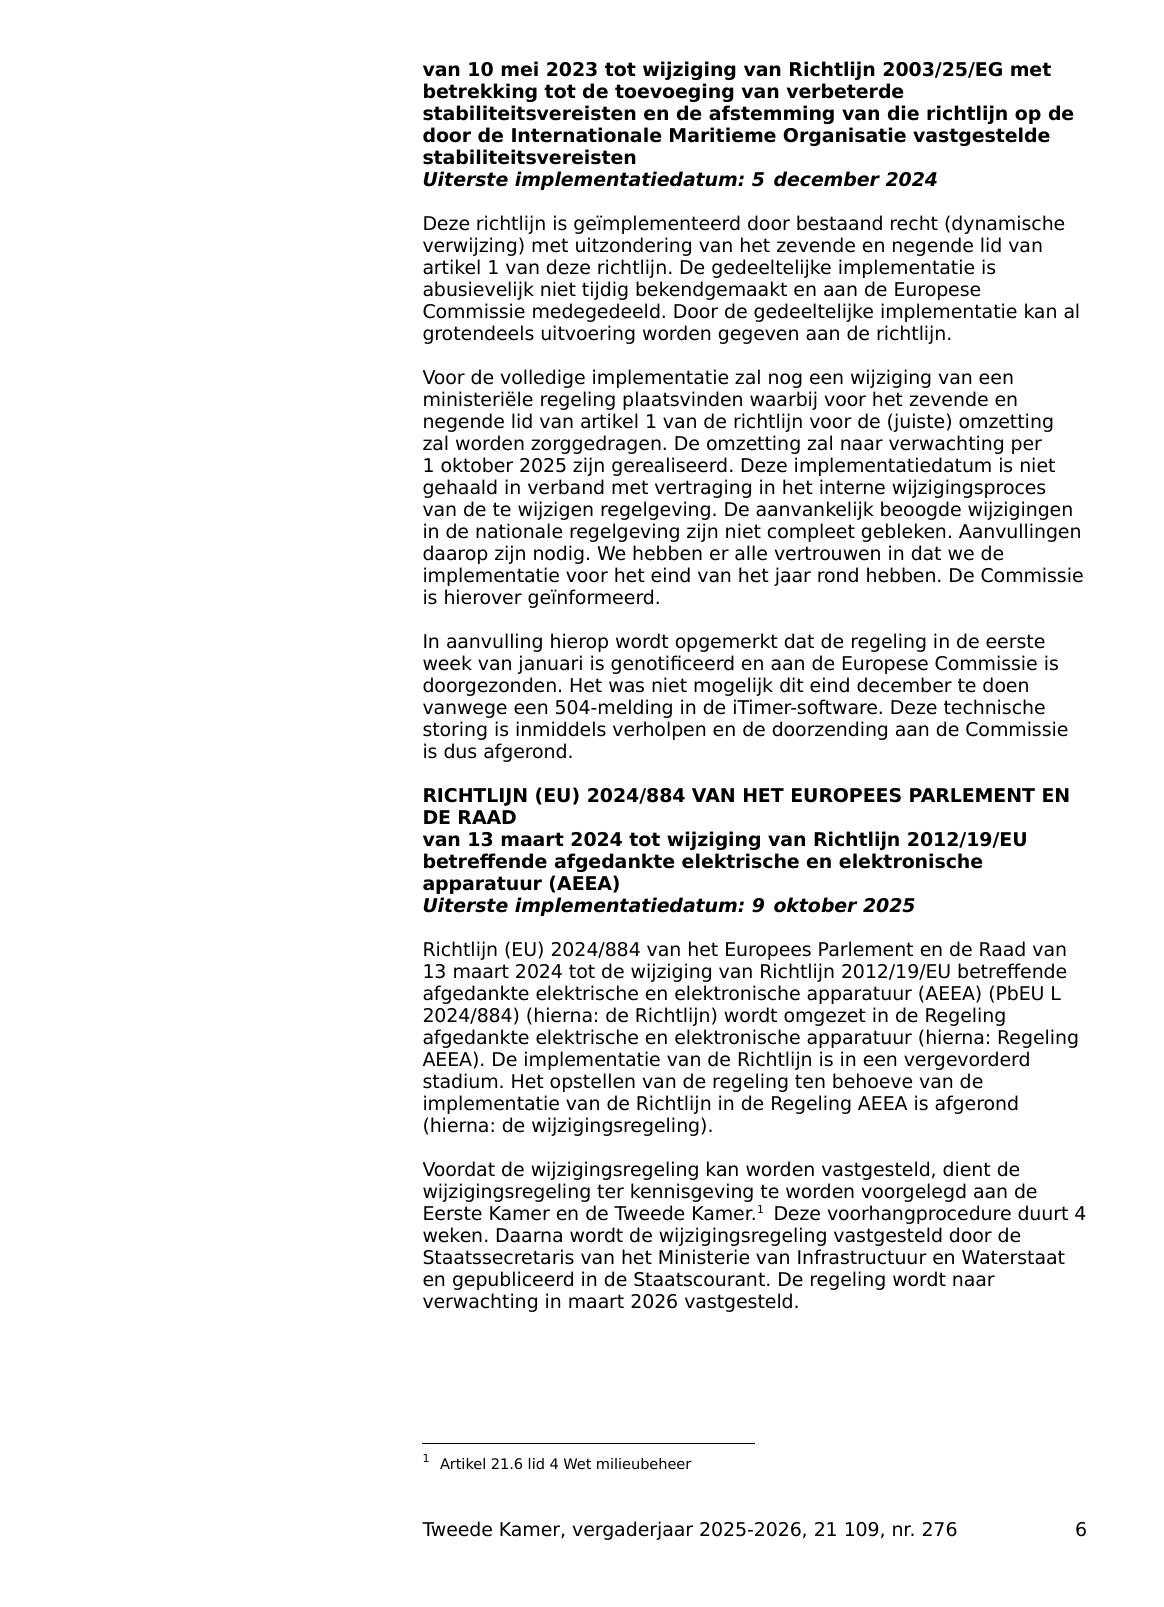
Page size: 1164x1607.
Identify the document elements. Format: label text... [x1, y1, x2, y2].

text van 10 mei 2023 tot wijziging van Richtlijn 2003/25/EG met betrekking tot de toevoeging van verbeterde stabiliteitsvereisten en de afstemming van die richtlijn op de door de Internationale Maritieme Organisatie vastgestelde stabiliteitsvereisten [422, 59, 1087, 169]
text In aanvulling hierop wordt opgemerkt dat de regeling in de eerste week van januari is genotificeerd en aan de Europese Commissie is doorgezonden. Het was niet mogelijk dit eind december te doen vanwege een 504-melding in de iTimer-software. Deze technische storing is inmiddels verholpen en de doorzending aan de Commissie is dus afgerond. [422, 631, 1087, 763]
text Uiterste implementatiedatum: 5 december 2024 [422, 169, 1087, 191]
text Deze richtlijn is geïmplementeerd door bestaand recht (dynamische verwijzing) met uitzondering van het zevende en negende lid van artikel 1 van deze richtlijn. De gedeeltelijke implementatie is abusievelijk niet tijdig bekendgemaakt en aan de Europese Commissie medegedeeld. Door de gedeeltelijke implementatie kan al grotendeels uitvoering worden gegeven aan de richtlijn. [422, 213, 1087, 345]
text Voordat de wijzigingsregeling kan worden vastgesteld, dient de wijzigingsregeling ter kennisgeving te worden voorgelegd aan de Eerste Kamer en de Tweede Kamer. Deze voorhangprocedure duurt 4 weken. Daarna wordt de wijzigingsregeling vastgesteld door de Staatssecretaris van het Ministerie van Infrastructuur en Waterstaat en gepubliceerd in de Staatscourant. De regeling wordt naar verwachting in maart 2026 vastgesteld. [422, 1159, 1087, 1313]
text van 13 maart 2024 tot wijziging van Richtlijn 2012/19/EU betreffende afgedankte elektrische en elektronische apparatuur (AEEA) [422, 829, 1087, 895]
text RICHTLIJN (EU) 2024/884 VAN HET EUROPEES PARLEMENT EN DE RAAD [422, 785, 1087, 829]
text Voor de volledige implementatie zal nog een wijziging van een ministeriële regeling plaatsvinden waarbij voor het zevende en negende lid van artikel 1 van de richtlijn voor de (juiste) omzetting zal worden zorggedragen. De omzetting zal naar verwachting per 1 oktober 2025 zijn gerealiseerd. Deze implementatiedatum is niet gehaald in verband met vertraging in het interne wijzigingsproces van de te wijzigen regelgeving. De aanvankelijk beoogde wijzigingen in de nationale regelgeving zijn niet compleet gebleken. Aanvullingen daarop zijn nodig. We hebben er alle vertrouwen in dat we de implementatie voor het eind van het jaar rond hebben. De Commissie is hierover geïnformeerd. [422, 367, 1087, 609]
text Uiterste implementatiedatum: 9 oktober 2025 [422, 895, 1087, 917]
text Richtlijn (EU) 2024/884 van het Europees Parlement en de Raad van 13 maart 2024 tot de wijziging van Richtlijn 2012/19/EU betreffende afgedankte elektrische en elektronische apparatuur (AEEA) (PbEU L 2024/884) (hierna: de Richtlijn) wordt omgezet in de Regeling afgedankte elektrische en elektronische apparatuur (hierna: Regeling AEEA). De implementatie van de Richtlijn is in een vergevorderd stadium. Het opstellen van de regeling ten behoeve van de implementatie van de Richtlijn in de Regeling AEEA is afgerond (hierna: de wijzigingsregeling). [422, 939, 1087, 1137]
text Artikel 21.6 lid 4 Wet milieubeheer [422, 1452, 1087, 1474]
